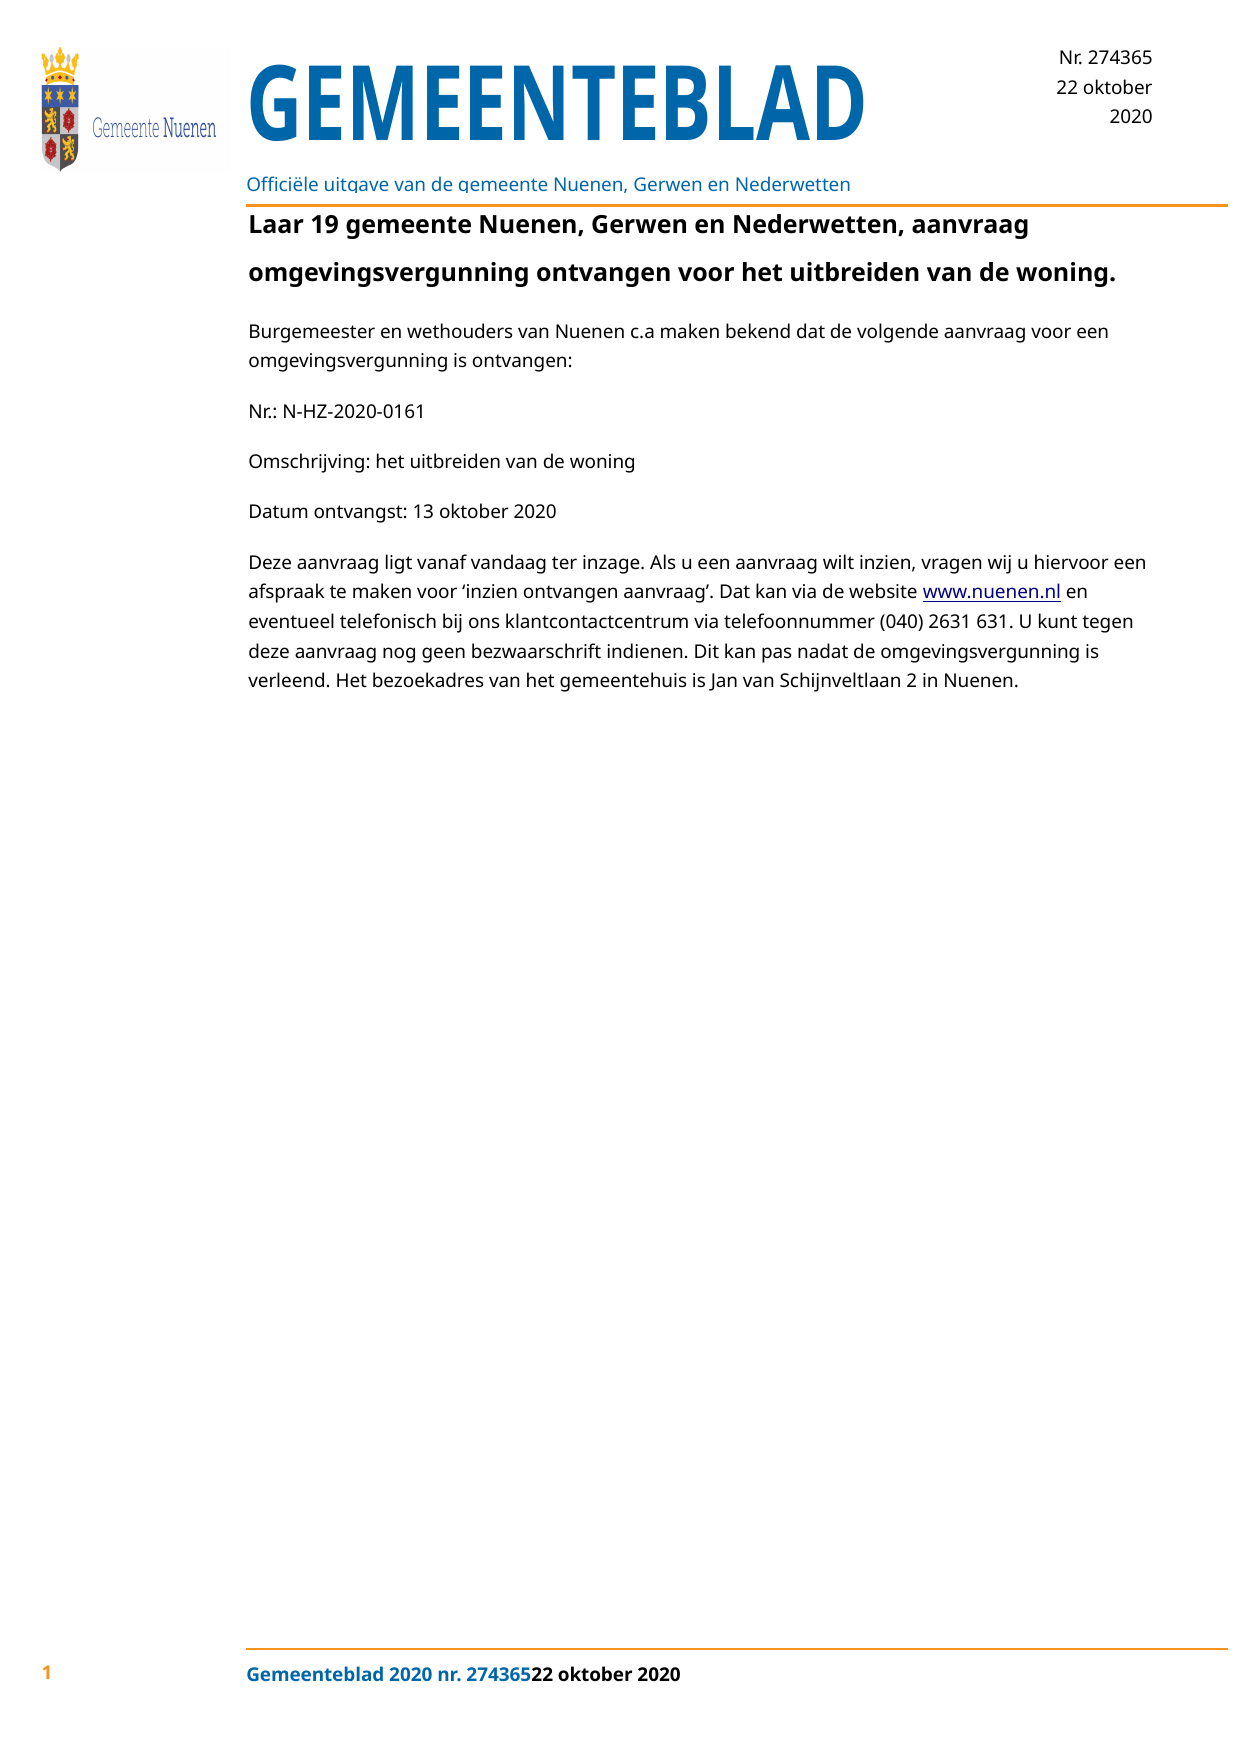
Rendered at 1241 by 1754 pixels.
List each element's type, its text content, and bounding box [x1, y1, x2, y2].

text Burgemeester en wethouders van Nuenen c.a maken bekend dat de volgende aanvraag voor een omgevingsvergunning is ontvangen: [248, 318, 1152, 373]
text Nr.: N-HZ-2020-0161 [248, 398, 1152, 424]
text Laar 19 gemeente Nuenen, Gerwen en Nederwetten, aanvraag omgevingsvergunning ontvangen voor het uitbreiden van de woning. [248, 207, 1152, 288]
text Datum ontvangst: 13 oktober 2020 [248, 499, 1152, 524]
picture [41, 47, 231, 172]
text Deze aanvraag ligt vanaf vandaag ter inzage. Als u een aanvraag wilt inzien, vragen wij u hiervoor een afspraak te maken voor ‘inzien ontvangen aanvraag’. Dat kan via de website www.nuenen.nl en eventueel telefonisch bij ons klantcontactcentrum via telefoonnummer (040) 2631 631. U kunt tegen deze aanvraag nog geen bezwaarschrift indienen. Dit kan pas nadat de omgevingsvergunning is verleend. Het bezoekadres van het gemeentehuis is Jan van Schijnveltlaan 2 in Nuenen. [248, 549, 1152, 693]
text Omschrijving: het uitbreiden van de woning [248, 448, 1152, 474]
